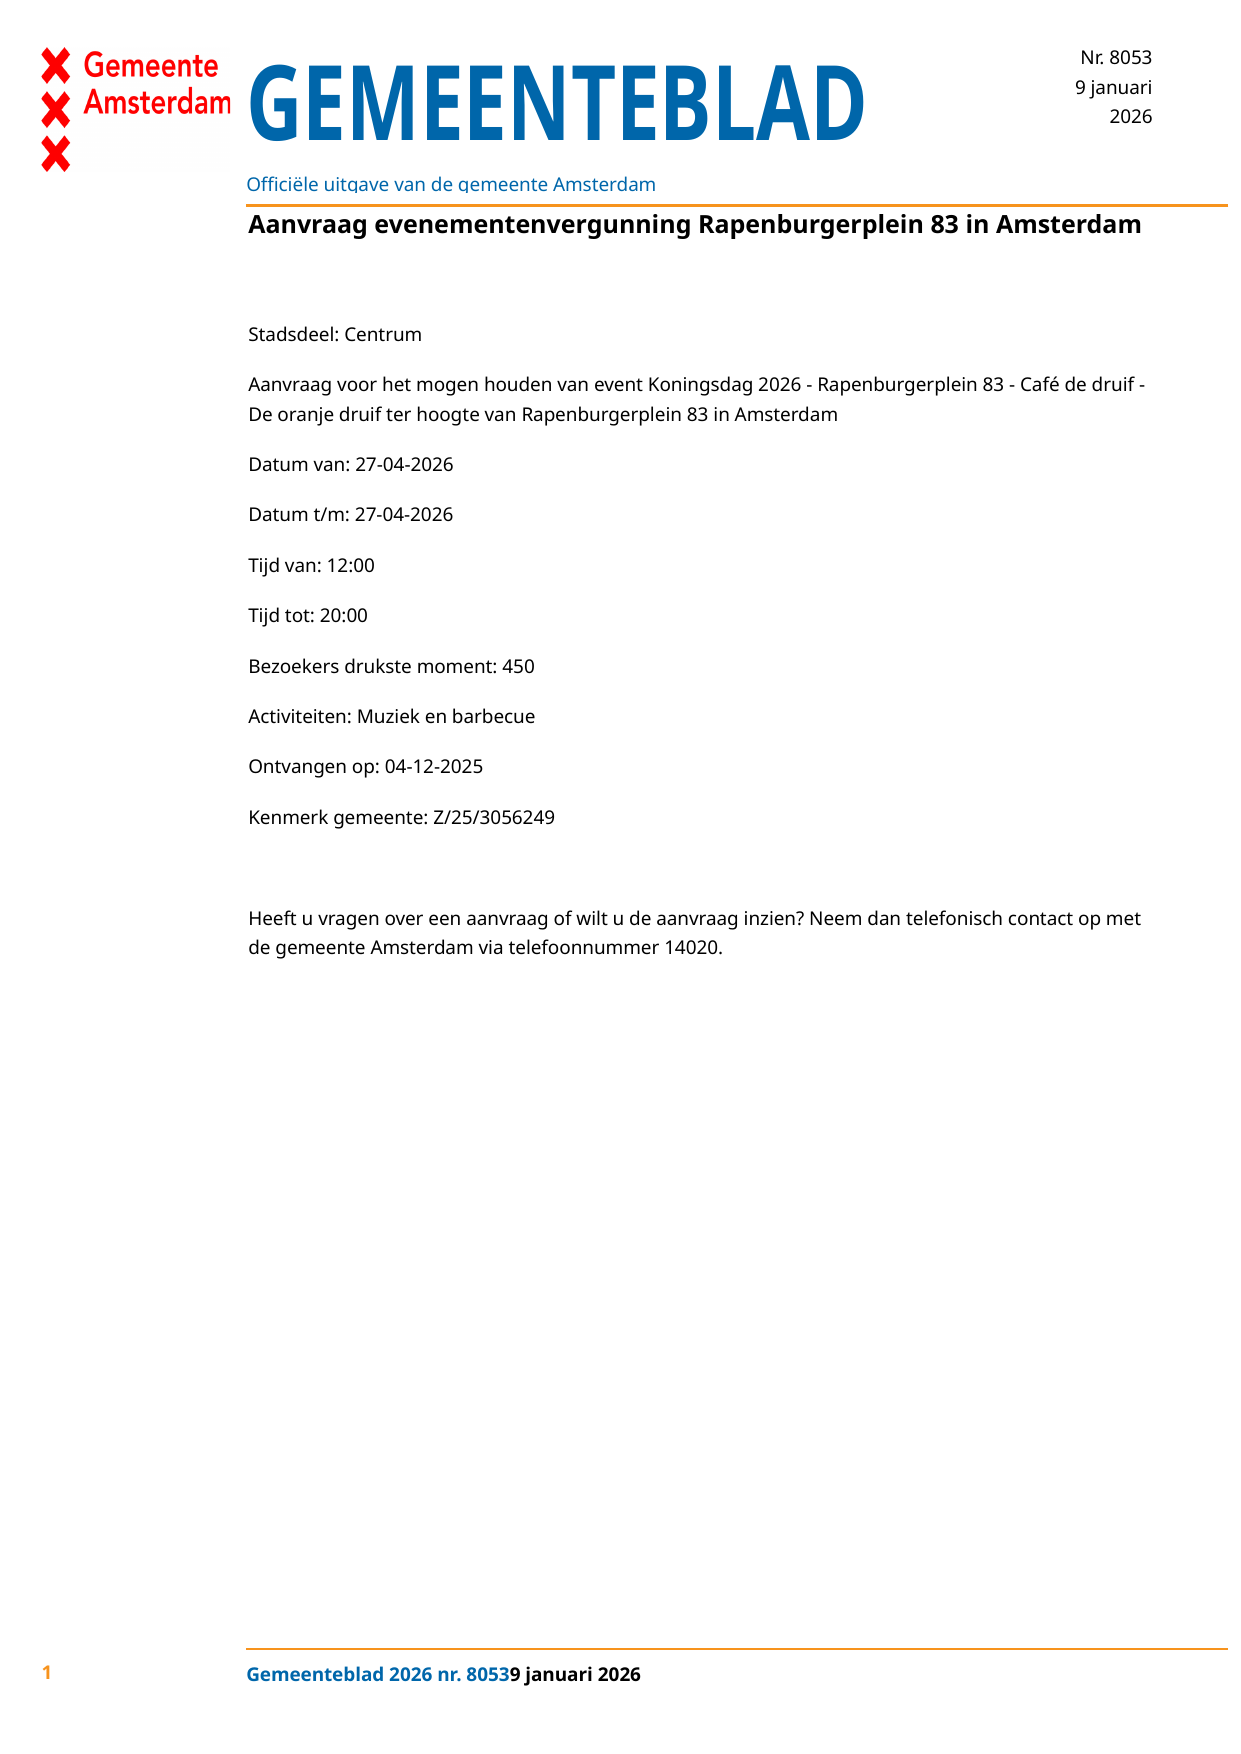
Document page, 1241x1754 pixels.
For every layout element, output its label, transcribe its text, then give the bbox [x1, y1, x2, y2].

text Stadsdeel: Centrum [248, 321, 1152, 346]
text Bezoekers drukste moment: 450 [248, 653, 1152, 678]
text Activiteiten: Muziek en barbecue [248, 703, 1152, 729]
text Kenmerk gemeente: Z/25/3056249 [248, 804, 1152, 830]
text Datum t/m: 27-04-2026 [248, 502, 1152, 527]
text Tijd tot: 20:00 [248, 602, 1152, 628]
text Heeft u vragen over een aanvraag of wilt u de aanvraag inzien? Neem dan telefonisch contact op met de gemeente Amsterdam via telefoonnummer 14020. [248, 905, 1152, 960]
text Tijd van: 12:00 [248, 552, 1152, 578]
picture [41, 47, 231, 172]
text Ontvangen op: 04-12-2025 [248, 754, 1152, 779]
text Aanvraag voor het mogen houden van event Koningsdag 2026 - Rapenburgerplein 83 - Café de druif - De oranje druif ter hoogte van Rapenburgerplein 83 in Amsterdam [248, 371, 1152, 426]
text Datum van: 27-04-2026 [248, 451, 1152, 477]
text Aanvraag evenementenvergunning Rapenburgerplein 83 in Amsterdam [248, 207, 1152, 241]
